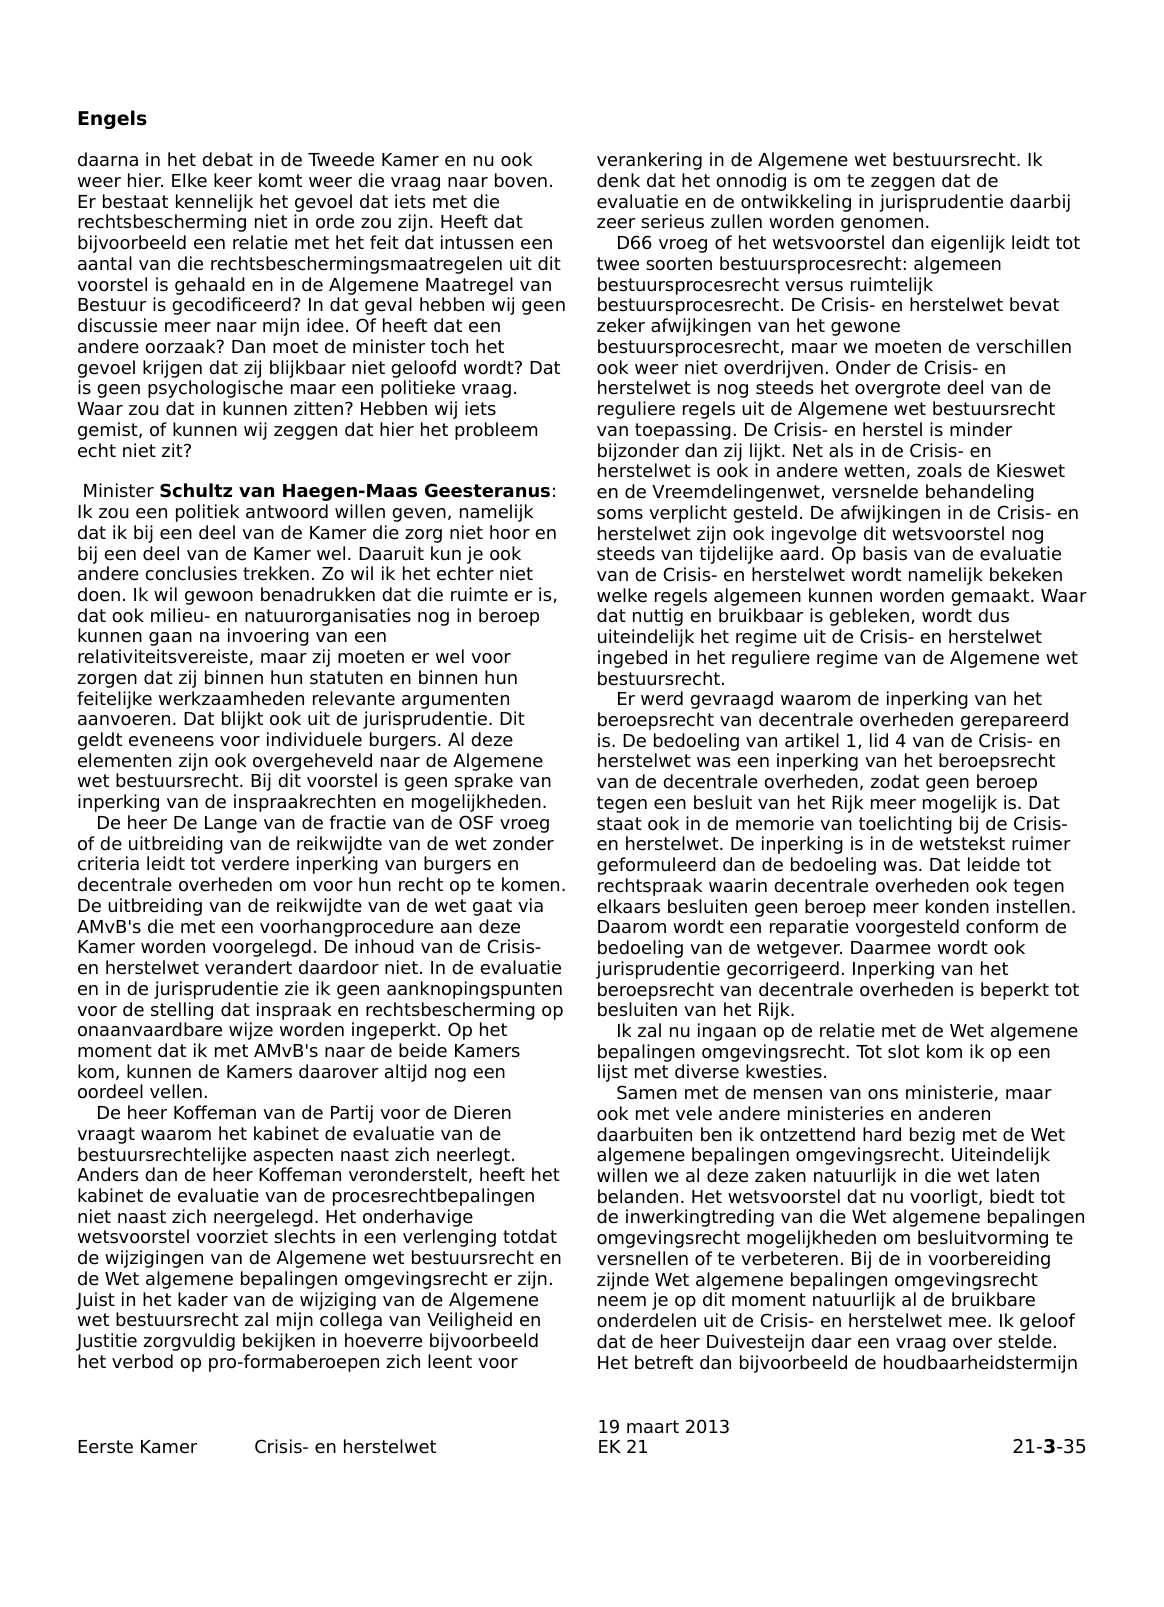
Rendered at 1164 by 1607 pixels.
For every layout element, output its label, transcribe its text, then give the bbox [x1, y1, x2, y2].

text Ik zou een politiek antwoord willen geven, namelijk dat ik bij een deel van de Kamer die zorg niet hoor en bij een deel van de Kamer wel. Daaruit kun je ook andere conclusies trekken. Zo wil ik het echter niet doen. Ik wil gewoon benadrukken dat die ruimte er is, dat ook milieu- en natuurorganisaties nog in beroep kunnen gaan na invoering van een relativiteitsvereiste, maar zij moeten er wel voor zorgen dat zij binnen hun statuten en binnen hun feitelijke werkzaamheden relevante argumenten aanvoeren. Dat blijkt ook uit de jurisprudentie. Dit geldt eveneens voor individuele burgers. Al deze elementen zijn ook overgeheveld naar de Algemene wet bestuursrecht. Bij dit voorstel is geen sprake van inperking van de inspraakrechten en mogelijkheden. [77, 502, 567, 813]
text verankering in de Algemene wet bestuursrecht. Ik denk dat het onnodig is om te zeggen dat de evaluatie en de ontwikkeling in jurisprudentie daarbij zeer serieus zullen worden genomen. [596, 150, 1087, 233]
text Ik zal nu ingaan op de relatie met de Wet algemene bepalingen omgevingsrecht. Tot slot kom ik op een lijst met diverse kwesties. [596, 1021, 1087, 1083]
text De heer De Lange van de fractie van de OSF vroeg of de uitbreiding van de reikwijdte van de wet zonder criteria leidt tot verdere inperking van burgers en decentrale overheden om voor hun recht op te komen. De uitbreiding van de reikwijdte van de wet gaat via AMvB's die met een voorhangprocedure aan deze Kamer worden voorgelegd. De inhoud van de Crisis- en herstelwet verandert daardoor niet. In de evaluatie en in de jurisprudentie zie ik geen aanknopingspunten voor de stelling dat inspraak en rechtsbescherming op onaanvaardbare wijze worden ingeperkt. Op het moment dat ik met AMvB's naar de beide Kamers kom, kunnen de Kamers daarover altijd nog een oordeel vellen. [77, 813, 567, 1103]
text daarna in het debat in de Tweede Kamer en nu ook weer hier. Elke keer komt weer die vraag naar boven. Er bestaat kennelijk het gevoel dat iets met die rechtsbescherming niet in orde zou zijn. Heeft dat bijvoorbeeld een relatie met het feit dat intussen een aantal van die rechtsbeschermingsmaatregelen uit dit voorstel is gehaald en in de Algemene Maatregel van Bestuur is gecodificeerd? In dat geval hebben wij geen discussie meer naar mijn idee. Of heeft dat een andere oorzaak? Dan moet de minister toch het gevoel krijgen dat zij blijkbaar niet geloofd wordt? Dat is geen psychologische maar een politieke vraag. Waar zou dat in kunnen zitten? Hebben wij iets gemist, of kunnen wij zeggen dat hier het probleem echt niet zit? [77, 150, 567, 461]
text Samen met de mensen van ons ministerie, maar ook met vele andere ministeries en anderen daarbuiten ben ik ontzettend hard bezig met de Wet algemene bepalingen omgevingsrecht. Uiteindelijk willen we al deze zaken natuurlijk in die wet laten belanden. Het wetsvoorstel dat nu voorligt, biedt tot de inwerkingtreding van die Wet algemene bepalingen omgevingsrecht mogelijkheden om besluitvorming te versnellen of te verbeteren. Bij de in voorbereiding zijnde Wet algemene bepalingen omgevingsrecht neem je op dit moment natuurlijk al de bruikbare onderdelen uit de Crisis- en herstelwet mee. Ik geloof dat de heer Duivesteijn daar een vraag over stelde. Het betreft dan bijvoorbeeld de houdbaarheidstermijn [596, 1083, 1087, 1373]
text Er werd gevraagd waarom de inperking van het beroepsrecht van decentrale overheden gerepareerd is. De bedoeling van artikel 1, lid 4 van de Crisis- en herstelwet was een inperking van het beroepsrecht van de decentrale overheden, zodat geen beroep tegen een besluit van het Rijk meer mogelijk is. Dat staat ook in de memorie van toelichting bij de Crisis- en herstelwet. De inperking is in de wetstekst ruimer geformuleerd dan de bedoeling was. Dat leidde tot rechtspraak waarin decentrale overheden ook tegen elkaars besluiten geen beroep meer konden instellen. Daarom wordt een reparatie voorgesteld conform de bedoeling van de wetgever. Daarmee wordt ook jurisprudentie gecorrigeerd. Inperking van het beroepsrecht van decentrale overheden is beperkt tot besluiten van het Rijk. [596, 689, 1087, 1021]
text Minister Schultz van Haegen-Maas Geesteranus: [77, 481, 567, 502]
text De heer Koffeman van de Partij voor de Dieren vraagt waarom het kabinet de evaluatie van de bestuursrechtelijke aspecten naast zich neerlegt. Anders dan de heer Koffeman veronderstelt, heeft het kabinet de evaluatie van de procesrechtbepalingen niet naast zich neergelegd. Het onderhavige wetsvoorstel voorziet slechts in een verlenging totdat de wijzigingen van de Algemene wet bestuursrecht en de Wet algemene bepalingen omgevingsrecht er zijn. Juist in het kader van de wijziging van de Algemene wet bestuursrecht zal mijn collega van Veiligheid en Justitie zorgvuldig bekijken in hoeverre bijvoorbeeld het verbod op pro-formaberoepen zich leent voor [77, 1103, 567, 1372]
text D66 vroeg of het wetsvoorstel dan eigenlijk leidt tot twee soorten bestuursprocesrecht: algemeen bestuursprocesrecht versus ruimtelijk bestuursprocesrecht. De Crisis- en herstelwet bevat zeker afwijkingen van het gewone bestuursprocesrecht, maar we moeten de verschillen ook weer niet overdrijven. Onder de Crisis- en herstelwet is nog steeds het overgrote deel van de reguliere regels uit de Algemene wet bestuursrecht van toepassing. De Crisis- en herstel is minder bijzonder dan zij lijkt. Net als in de Crisis- en herstelwet is ook in andere wetten, zoals de Kieswet en de Vreemdelingenwet, versnelde behandeling soms verplicht gesteld. De afwijkingen in de Crisis- en herstelwet zijn ook ingevolge dit wetsvoorstel nog steeds van tijdelijke aard. Op basis van de evaluatie van de Crisis- en herstelwet wordt namelijk bekeken welke regels algemeen kunnen worden gemaakt. Waar dat nuttig en bruikbaar is gebleken, wordt dus uiteindelijk het regime uit de Crisis- en herstelwet ingebed in het reguliere regime van de Algemene wet bestuursrecht. [596, 233, 1087, 689]
